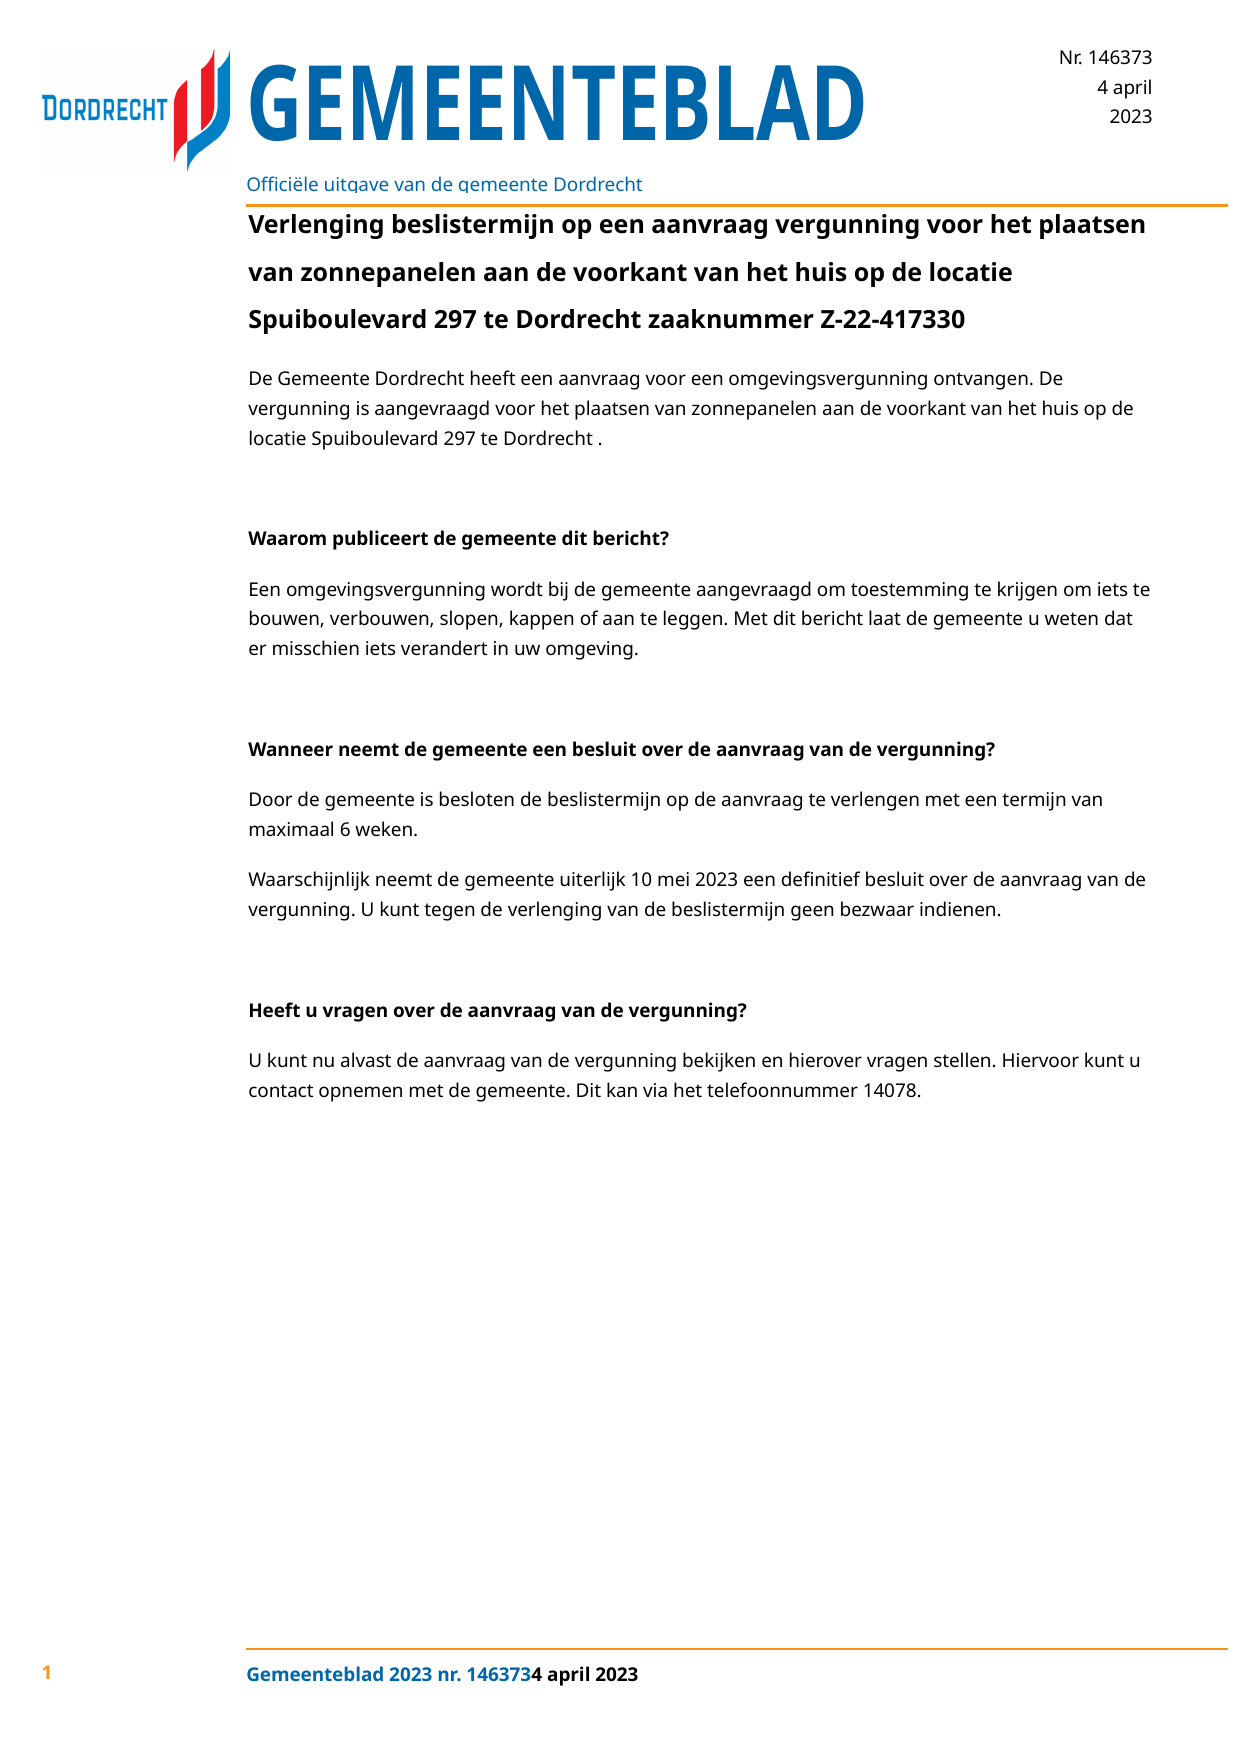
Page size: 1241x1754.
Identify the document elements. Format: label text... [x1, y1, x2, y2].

text Verlenging beslistermijn op een aanvraag vergunning voor het plaatsen van zonnepanelen aan de voorkant van het huis op de locatie Spuiboulevard 297 te Dordrecht zaaknummer Z-22-417330 [248, 207, 1152, 336]
text Waarschijnlijk neemt de gemeente uiterlijk 10 mei 2023 een definitief besluit over de aanvraag van de vergunning. U kunt tegen de verlenging van de beslistermijn geen bezwaar indienen. [248, 866, 1152, 922]
text Heeft u vragen over de aanvraag van de vergunning? [248, 997, 1152, 1022]
text Waarom publiceert de gemeente dit bericht? [248, 526, 1152, 551]
picture [41, 47, 231, 172]
text Wanneer neemt de gemeente een besluit over de aanvraag van de vergunning? [248, 736, 1152, 762]
text Door de gemeente is besloten de beslistermijn op de aanvraag te verlengen met een termijn van maximaal 6 weken. [248, 786, 1152, 842]
text De Gemeente Dordrecht heeft een aanvraag voor een omgevingsvergunning ontvangen. De vergunning is aangevraagd voor het plaatsen van zonnepanelen aan de voorkant van het huis op de locatie Spuiboulevard 297 te Dordrecht . [248, 366, 1152, 450]
text Een omgevingsvergunning wordt bij de gemeente aangevraagd om toestemming te krijgen om iets te bouwen, verbouwen, slopen, kappen of aan te leggen. Met dit bericht laat de gemeente u weten dat er misschien iets verandert in uw omgeving. [248, 576, 1152, 661]
text U kunt nu alvast de aanvraag van de vergunning bekijken en hierover vragen stellen. Hiervoor kunt u contact opnemen met de gemeente. Dit kan via het telefoonnummer 14078. [248, 1047, 1152, 1102]
